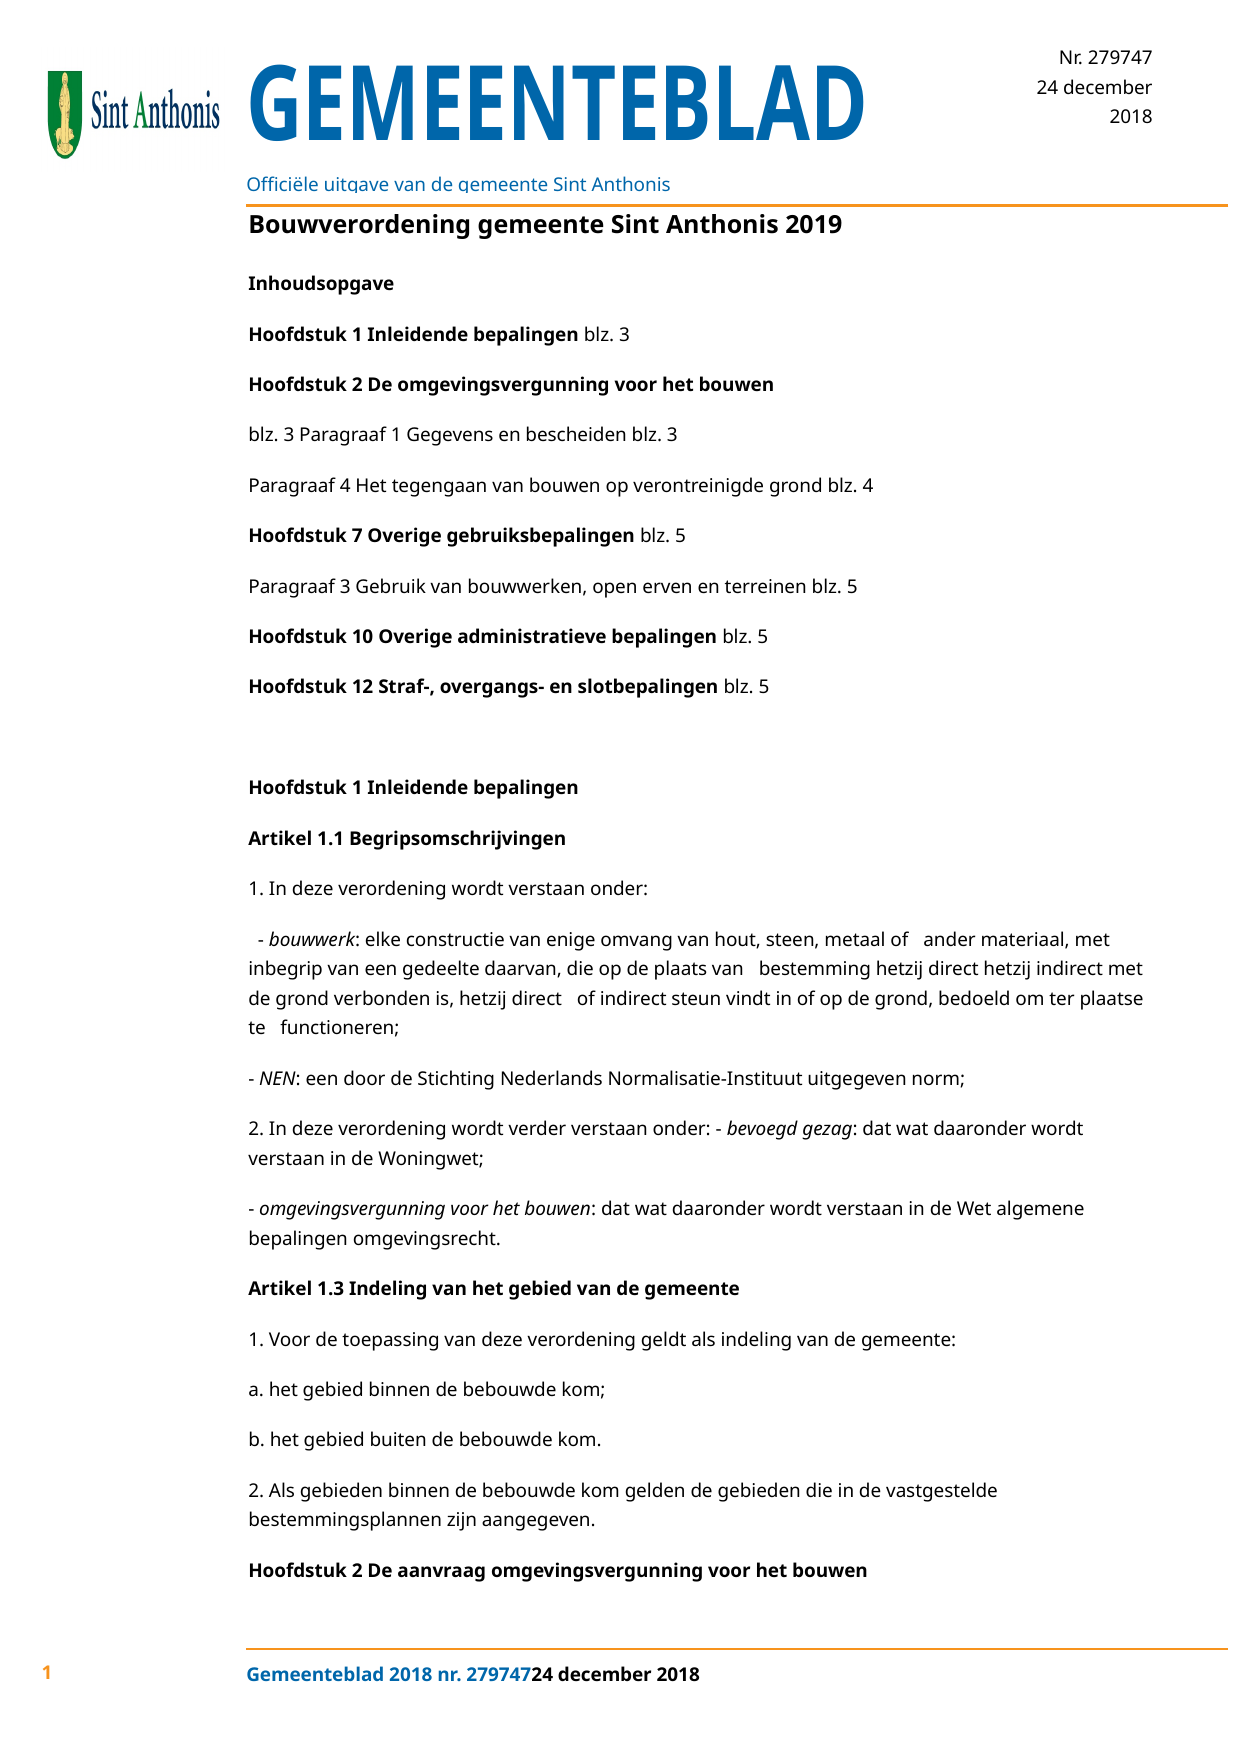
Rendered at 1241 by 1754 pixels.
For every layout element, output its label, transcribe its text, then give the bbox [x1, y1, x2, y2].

text Hoofdstuk 12 Straf-, overgangs- en slotbepalingen blz. 5 [248, 674, 1152, 699]
text - NEN: een door de Stichting Nederlands Normalisatie-Instituut uitgegeven norm; [248, 1065, 1152, 1091]
text Artikel 1.3 Indeling van het gebied van de gemeente [248, 1275, 1152, 1301]
text Paragraaf 3 Gebruik van bouwwerken, open erven en terreinen blz. 5 [248, 573, 1152, 598]
text Artikel 1.1 Begripsomschrijvingen [248, 825, 1152, 851]
picture [41, 47, 231, 172]
text 1. Voor de toepassing van deze verordening geldt als indeling van de gemeente: [248, 1326, 1152, 1351]
text Hoofdstuk 2 De aanvraag omgevingsvergunning voor het bouwen [248, 1557, 1152, 1583]
text Hoofdstuk 7 Overige gebruiksbepalingen blz. 5 [248, 522, 1152, 548]
text Hoofdstuk 1 Inleidende bepalingen blz. 3 [248, 321, 1152, 346]
text 2. Als gebieden binnen de bebouwde kom gelden de gebieden die in de vastgestelde bestemmingsplannen zijn aangegeven. [248, 1477, 1152, 1532]
text - omgevingsvergunning voor het bouwen: dat wat daaronder wordt verstaan in de Wet algemene bepalingen omgevingsrecht. [248, 1195, 1152, 1251]
text 1. In deze verordening wordt verstaan onder: [248, 875, 1152, 901]
text Inhoudsopgave [248, 270, 1152, 296]
text Hoofdstuk 2 De omgevingsvergunning voor het bouwen [248, 371, 1152, 397]
text blz. 3 Paragraaf 1 Gegevens en bescheiden blz. 3 [248, 422, 1152, 447]
text b. het gebied buiten de bebouwde kom. [248, 1427, 1152, 1452]
text Hoofdstuk 10 Overige administratieve bepalingen blz. 5 [248, 623, 1152, 649]
text - bouwwerk: elke constructie van enige omvang van hout, steen, metaal of ander materiaal, met inbegrip van een gedeelte daarvan, die op de plaats van bestemming hetzij direct hetzij indirect met de grond verbonden is, hetzij direct of indirect steun vindt in of op de grond, bedoeld om ter plaatse te functioneren; [248, 926, 1152, 1040]
text Bouwverordening gemeente Sint Anthonis 2019 [248, 207, 1152, 241]
text Paragraaf 4 Het tegengaan van bouwen op verontreinigde grond blz. 4 [248, 472, 1152, 498]
text 2. In deze verordening wordt verder verstaan onder: - bevoegd gezag: dat wat daaronder wordt verstaan in de Woningwet; [248, 1115, 1152, 1171]
text a. het gebied binnen de bebouwde kom; [248, 1376, 1152, 1402]
text Hoofdstuk 1 Inleidende bepalingen [248, 774, 1152, 800]
